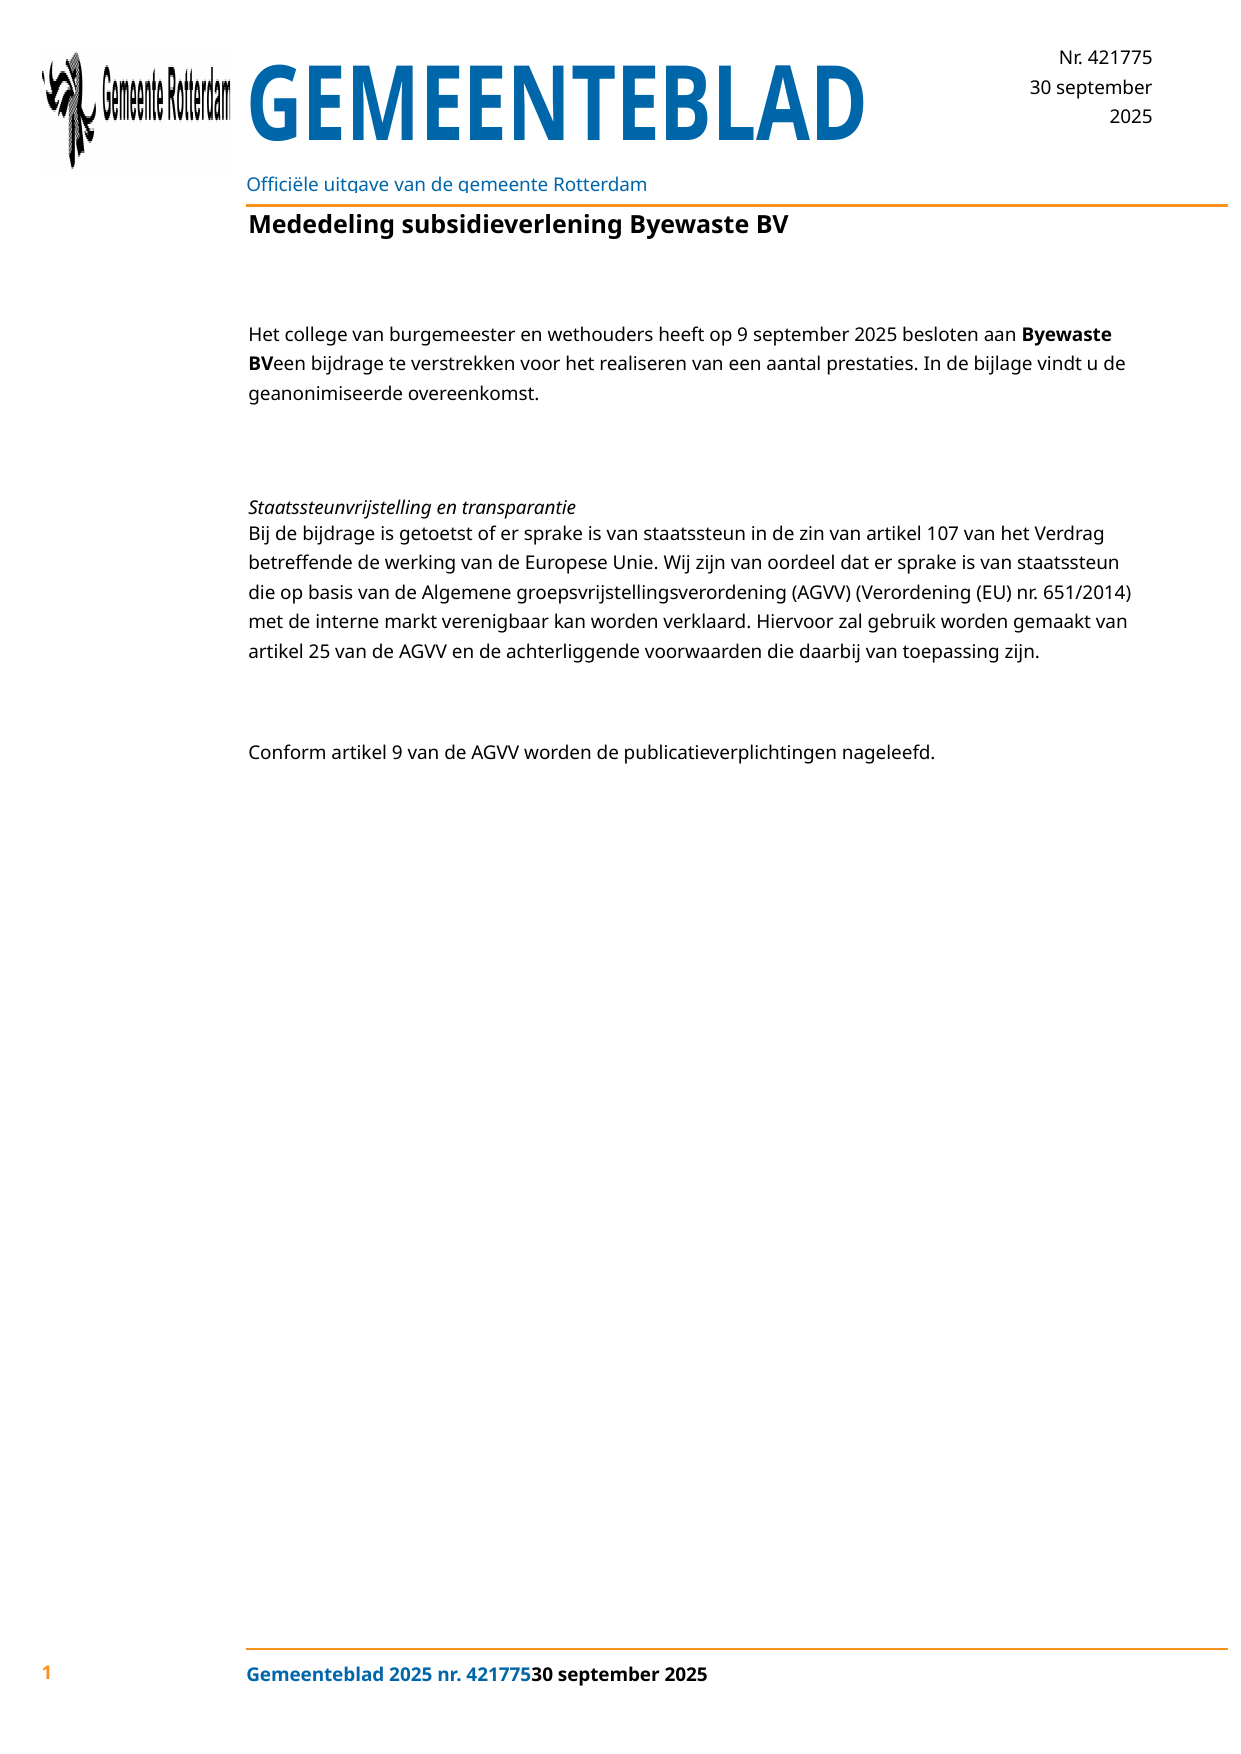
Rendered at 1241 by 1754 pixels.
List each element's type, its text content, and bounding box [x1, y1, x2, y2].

text Bij de bijdrage is getoetst of er sprake is van staatssteun in de zin van artikel 107 van het Verdrag betreffende de werking van de Europese Unie. Wij zijn van oordeel dat er sprake is van staatssteun die op basis van de Algemene groepsvrijstellingsverordening (AGVV) (Verordening (EU) nr. 651/2014) met de interne markt verenigbaar kan worden verklaard. Hiervoor zal gebruik worden gemaakt van artikel 25 van de AGVV en de achterliggende voorwaarden die daarbij van toepassing zijn. [248, 520, 1152, 664]
text Het college van burgemeester en wethouders heeft op 9 september 2025 besloten aan Byewaste BVeen bijdrage te verstrekken voor het realiseren van een aantal prestaties. In de bijlage vindt u de geanonimiseerde overeenkomst. [248, 321, 1152, 406]
picture [41, 47, 231, 172]
text Staatssteunvrijstelling en transparantie [248, 494, 1152, 520]
text Conform artikel 9 van de AGVV worden de publicatieverplichtingen nageleefd. [248, 739, 1152, 765]
text Mededeling subsidieverlening Byewaste BV [248, 207, 1152, 241]
